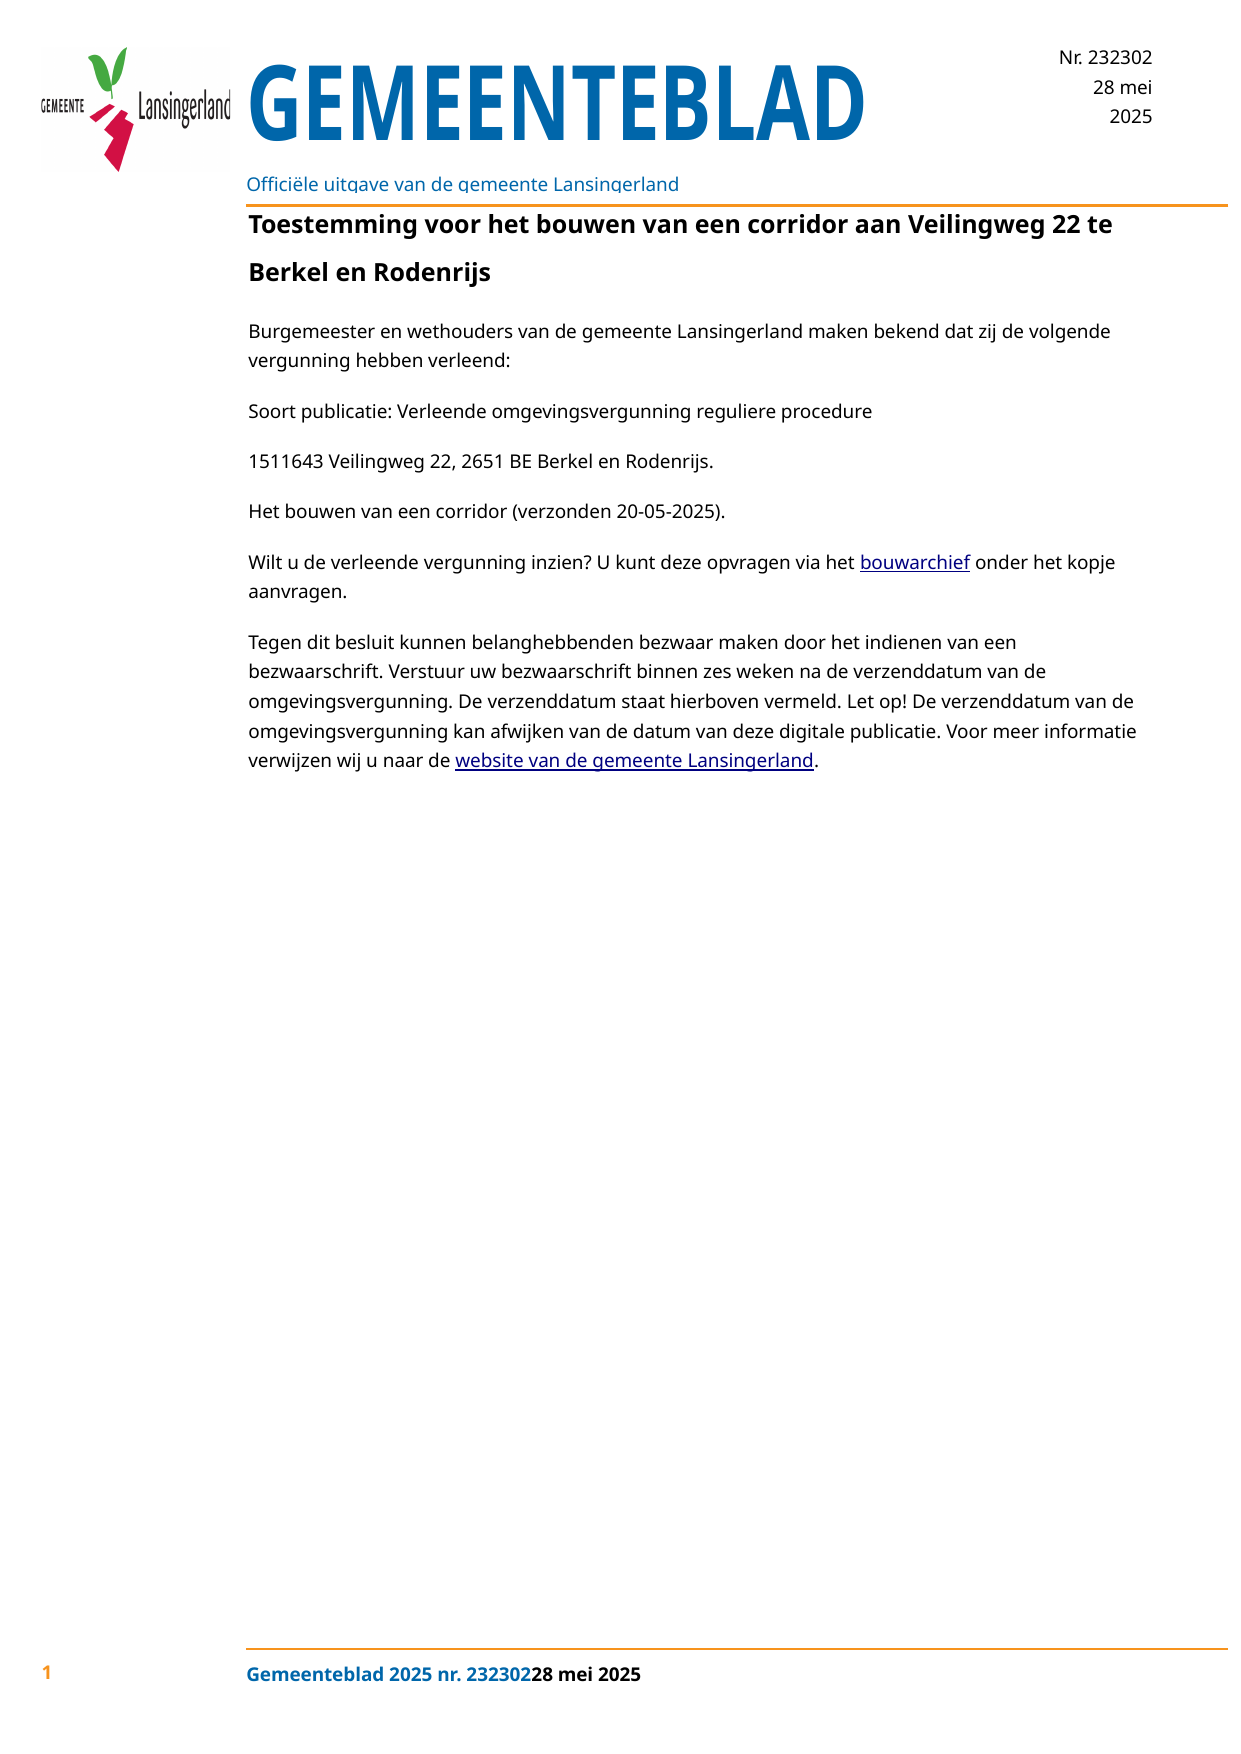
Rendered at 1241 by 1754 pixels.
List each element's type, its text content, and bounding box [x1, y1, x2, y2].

text Het bouwen van een corridor (verzonden 20-05-2025). [248, 499, 1152, 524]
picture [41, 47, 231, 172]
text Burgemeester en wethouders van de gemeente Lansingerland maken bekend dat zij de volgende vergunning hebben verleend: [248, 318, 1152, 373]
text 1511643 Veilingweg 22, 2651 BE Berkel en Rodenrijs. [248, 448, 1152, 474]
text Soort publicatie: Verleende omgevingsvergunning reguliere procedure [248, 398, 1152, 424]
text Wilt u de verleende vergunning inzien? U kunt deze opvragen via het bouwarchief onder het kopje aanvragen. [248, 549, 1152, 604]
text Toestemming voor het bouwen van een corridor aan Veilingweg 22 te Berkel en Rodenrijs [248, 207, 1152, 288]
text Tegen dit besluit kunnen belanghebbenden bezwaar maken door het indienen van een bezwaarschrift. Verstuur uw bezwaarschrift binnen zes weken na de verzenddatum van de omgevingsvergunning. De verzenddatum staat hierboven vermeld. Let op! De verzenddatum van de omgevingsvergunning kan afwijken van de datum van deze digitale publicatie. Voor meer informatie verwijzen wij u naar de website van de gemeente Lansingerland. [248, 629, 1152, 773]
